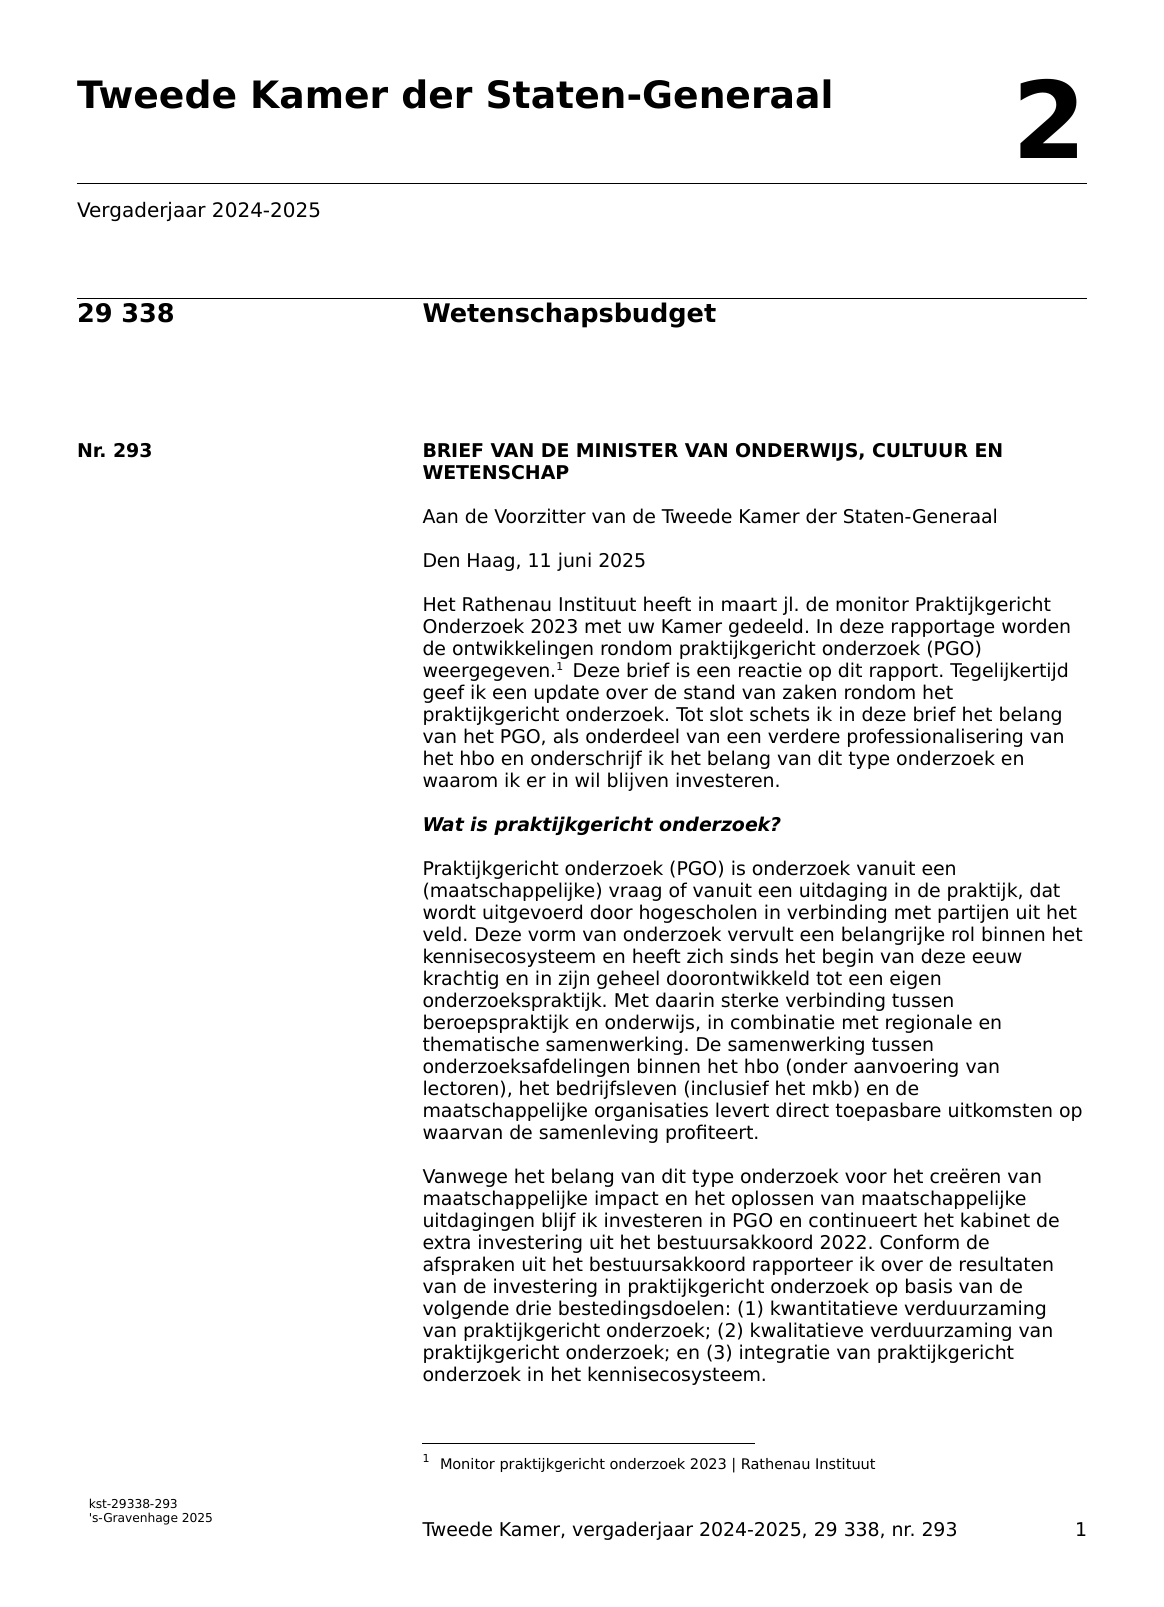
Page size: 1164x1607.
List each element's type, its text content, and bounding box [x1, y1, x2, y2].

subtitle 29 338 Wetenschapsbudget [77, 299, 1087, 329]
table_cell Vergaderjaar 2024-2025 [77, 184, 1087, 298]
text Aan de Voorzitter van de Tweede Kamer der Staten-Generaal [422, 506, 1087, 528]
table_header 2 [886, 59, 1087, 183]
text kst-29338-293 [88, 1497, 323, 1511]
table_header Tweede Kamer der Staten-Generaal [77, 59, 886, 183]
subtitle Wat is praktijkgericht onderzoek? [422, 814, 1087, 836]
text Den Haag, 11 juni 2025 [422, 550, 1087, 572]
subtitle Nr. 293 BRIEF VAN DE MINISTER VAN ONDERWIJS, CULTUUR EN WETENSCHAP [77, 440, 1087, 484]
text Praktijkgericht onderzoek (PGO) is onderzoek vanuit een (maatschappelijke) vraag of vanuit een uitdaging in de praktijk, dat wordt uitgevoerd door hogescholen in verbinding met partijen uit het veld. Deze vorm van onderzoek vervult een belangrijke rol binnen het kennisecosysteem en heeft zich sinds het begin van deze eeuw krachtig en in zijn geheel doorontwikkeld tot een eigen onderzoekspraktijk. Met daarin sterke verbinding tussen beroepspraktijk en onderwijs, in combinatie met regionale en thematische samenwerking. De samenwerking tussen onderzoeksafdelingen binnen het hbo (onder aanvoering van lectoren), het bedrijfsleven (inclusief het mkb) en de maatschappelijke organisaties levert direct toepasbare uitkomsten op waarvan de samenleving profiteert. [422, 858, 1087, 1144]
text 's-Gravenhage 2025 [88, 1511, 323, 1525]
text Het Rathenau Instituut heeft in maart jl. de monitor Praktijkgericht Onderzoek 2023 met uw Kamer gedeeld. In deze rapportage worden de ontwikkelingen rondom praktijkgericht onderzoek (PGO) weergegeven. Deze brief is een reactie op dit rapport. Tegelijkertijd geef ik een update over de stand van zaken rondom het praktijkgericht onderzoek. Tot slot schets ik in deze brief het belang van het PGO, als onderdeel van een verdere professionalisering van het hbo en onderschrijf ik het belang van dit type onderzoek en waarom ik er in wil blijven investeren. [422, 594, 1087, 792]
text Monitor praktijkgericht onderzoek 2023 | Rathenau Instituut [422, 1452, 1087, 1474]
text Vanwege het belang van dit type onderzoek voor het creëren van maatschappelijke impact en het oplossen van maatschappelijke uitdagingen blijf ik investeren in PGO en continueert het kabinet de extra investering uit het bestuursakkoord 2022. Conform de afspraken uit het bestuursakkoord rapporteer ik over de resultaten van de investering in praktijkgericht onderzoek op basis van de volgende drie bestedingsdoelen: (1) kwantitatieve verduurzaming van praktijkgericht onderzoek; (2) kwalitatieve verduurzaming van praktijkgericht onderzoek; en (3) integratie van praktijkgericht onderzoek in het kennisecosysteem. [422, 1166, 1087, 1386]
